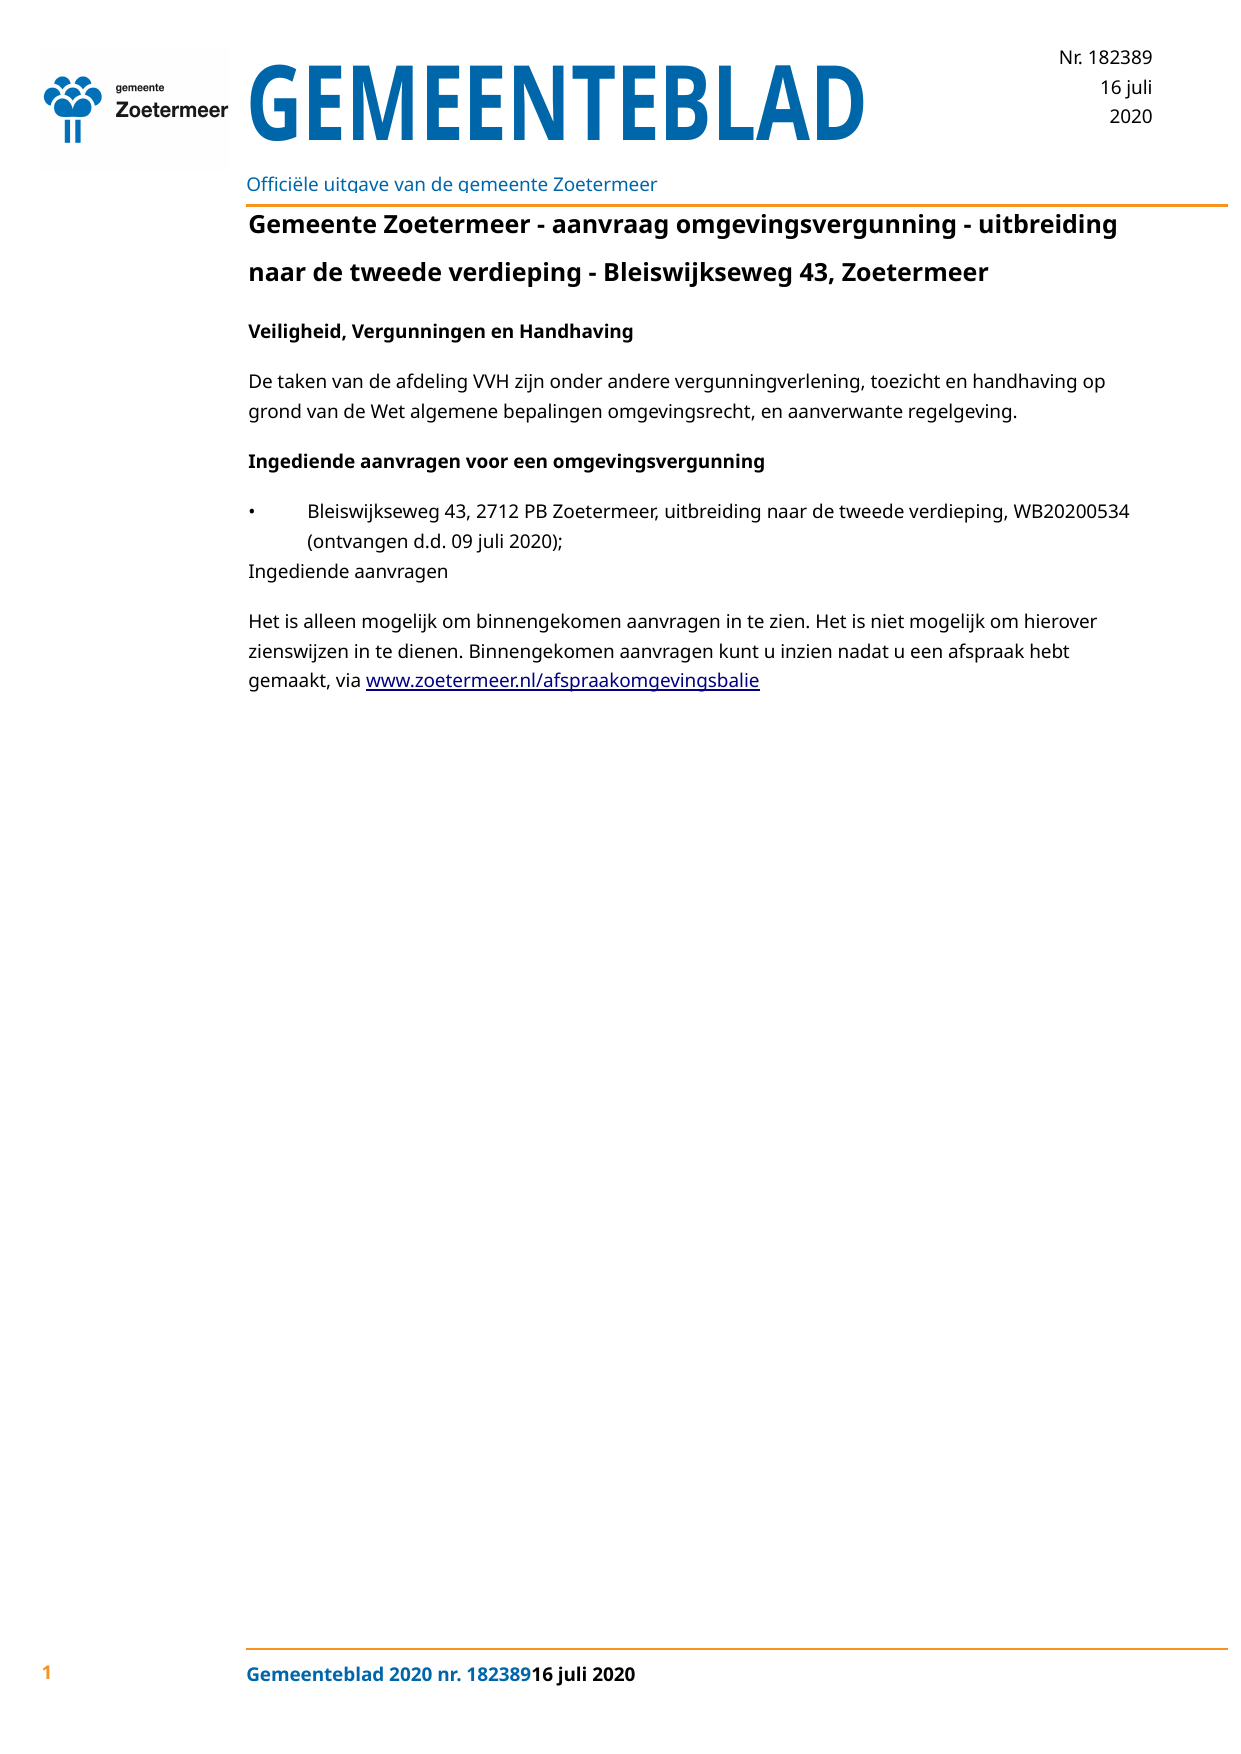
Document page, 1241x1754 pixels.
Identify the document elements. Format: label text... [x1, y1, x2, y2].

text Ingediende aanvragen voor een omgevingsvergunning [248, 448, 1152, 474]
text Veiligheid, Vergunningen en Handhaving [248, 318, 1152, 344]
text Gemeente Zoetermeer - aanvraag omgevingsvergunning - uitbreiding naar de tweede verdieping - Bleiswijkseweg 43, Zoetermeer [248, 207, 1152, 288]
list Bleiswijkseweg 43, 2712 PB Zoetermeer, uitbreiding naar de tweede verdieping, WB20200534 (ontvangen d.d. 09 juli 2020); [248, 499, 1152, 554]
text Het is alleen mogelijk om binnengekomen aanvragen in te zien. Het is niet mogelijk om hierover zienswijzen in te dienen. Binnengekomen aanvragen kunt u inzien nadat u een afspraak hebt gemaakt, via www.zoetermeer.nl/afspraakomgevingsbalie [248, 608, 1152, 693]
text De taken van de afdeling VVH zijn onder andere vergunningverlening, toezicht en handhaving op grond van de Wet algemene bepalingen omgevingsrecht, en aanverwante regelgeving. [248, 368, 1152, 424]
picture [41, 47, 231, 172]
text Ingediende aanvragen [248, 558, 1152, 584]
